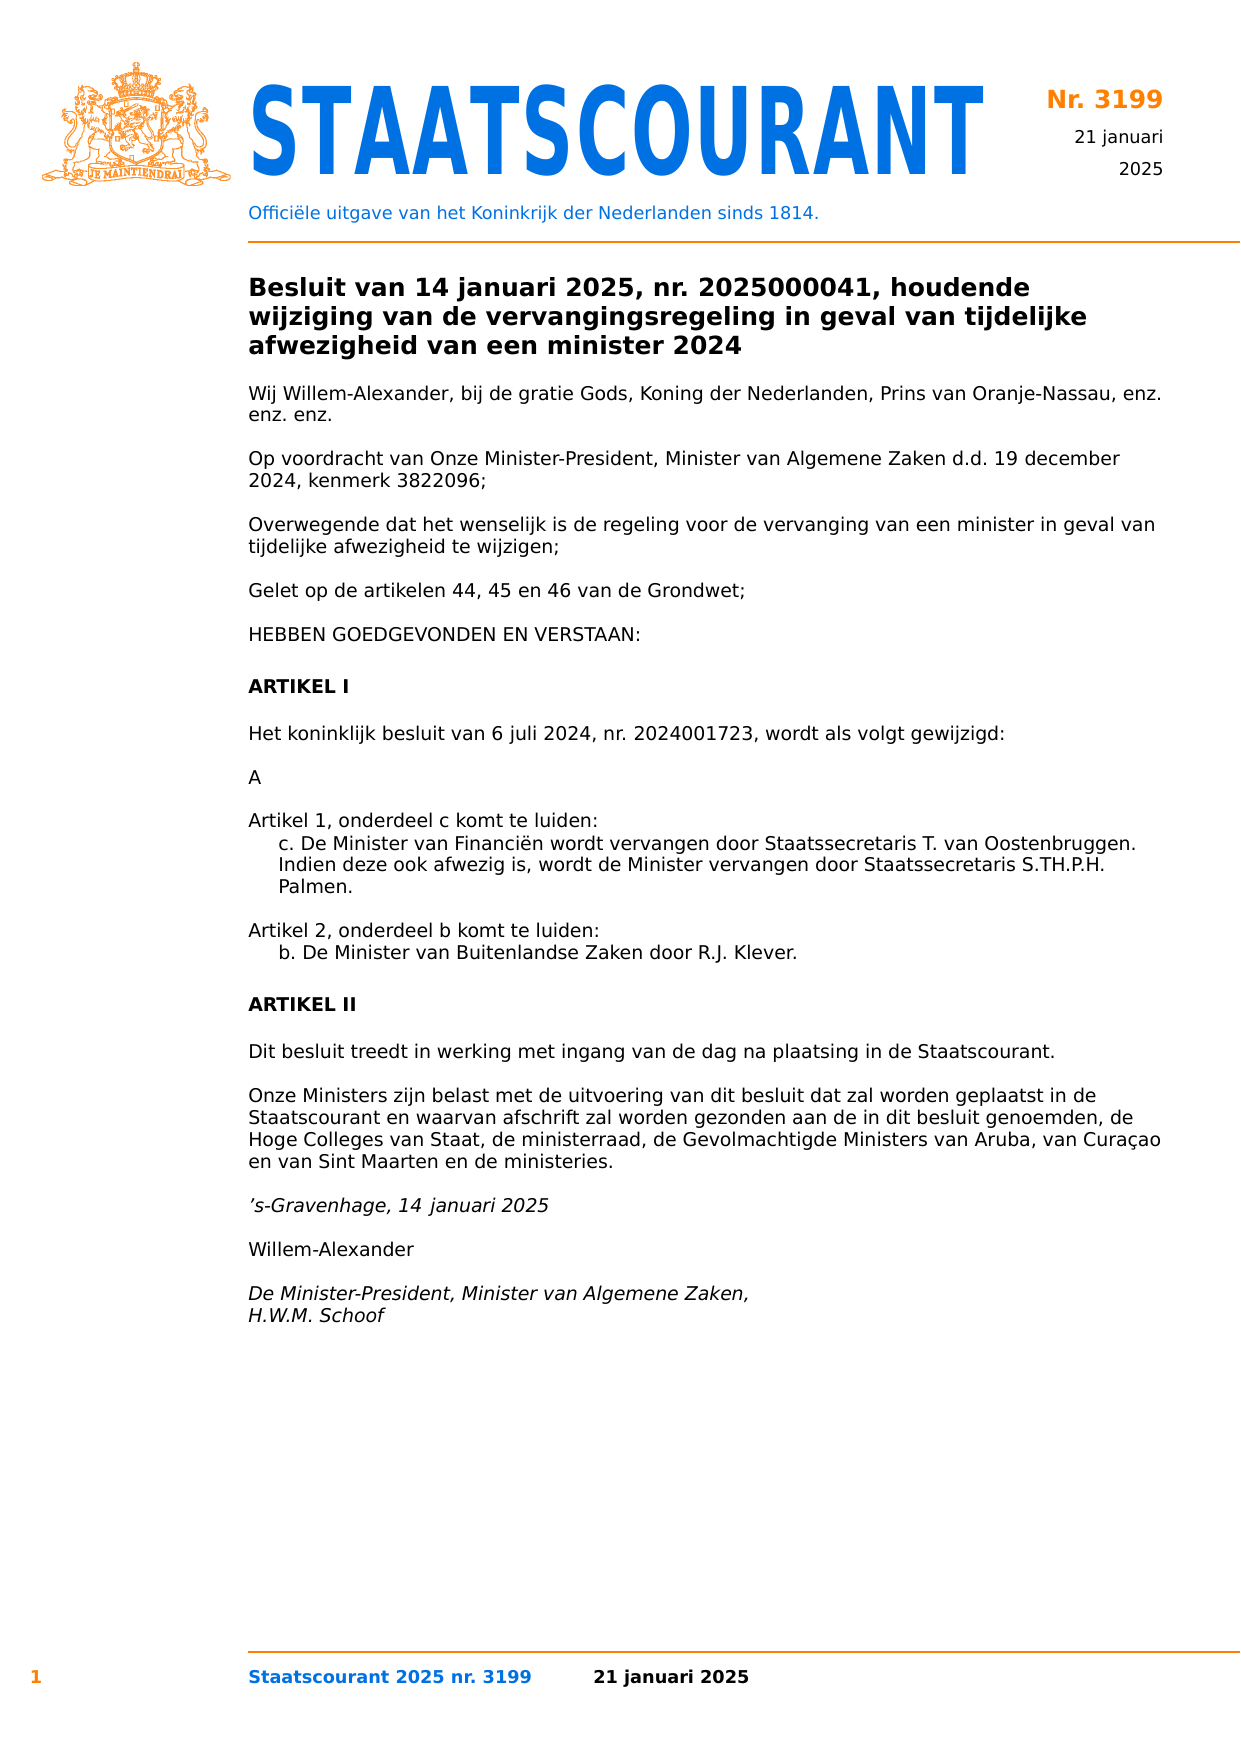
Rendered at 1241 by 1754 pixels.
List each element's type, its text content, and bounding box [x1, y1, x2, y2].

subtitle ARTIKEL II [248, 994, 1163, 1016]
table_header STAATSCOURANT [248, 62, 998, 203]
text Gelet op de artikelen 44, 45 en 46 van de Grondwet; [248, 580, 1163, 602]
text Overwegende dat het wenselijk is de regeling voor de vervanging van een minister in geval van tijdelijke afwezigheid te wijzigen; [248, 514, 1163, 558]
table_header [25, 62, 248, 241]
text A [248, 767, 1163, 788]
text Wij Willem-Alexander, bij de gratie Gods, Koning der Nederlanden, Prins van Oranje-Nassau, enz. enz. enz. [248, 382, 1163, 426]
table_header Nr. 3199 [998, 62, 1240, 121]
subtitle Besluit van 14 januari 2025, nr. 2025000041, houdende wijziging van de vervangingsregeling in geval van tijdelijke afwezigheid van een minister 2024 [248, 273, 1163, 361]
table_cell 21 januari [998, 121, 1240, 153]
text De Minister-President, Minister van Algemene Zaken, H.W.M. Schoof [248, 1282, 1163, 1326]
text Willem-Alexander [248, 1239, 1163, 1261]
text c. De Minister van Financiën wordt vervangen door Staatssecretaris T. van Oostenbruggen. Indien deze ook afwezig is, wordt de Minister vervangen door Staatssecretaris S.TH.P.H. Palmen. [278, 832, 1163, 898]
picture [41, 62, 231, 186]
text Op voordracht van Onze Minister-President, Minister van Algemene Zaken d.d. 19 december 2024, kenmerk 3822096; [248, 448, 1163, 492]
text Artikel 2, onderdeel b komt te luiden: [248, 920, 1163, 942]
text ’s-Gravenhage, 14 januari 2025 [248, 1195, 1163, 1217]
text Onze Ministers zijn belast met de uitvoering van dit besluit dat zal worden geplaatst in de Staatscourant en waarvan afschrift zal worden gezonden aan de in dit besluit genoemden, de Hoge Colleges van Staat, de ministerraad, de Gevolmachtigde Ministers van Aruba, van Curaçao en van Sint Maarten en de ministeries. [248, 1085, 1163, 1173]
text Het koninklijk besluit van 6 juli 2024, nr. 2024001723, wordt als volgt gewijzigd: [248, 723, 1163, 745]
text Artikel 1, onderdeel c komt te luiden: [248, 810, 1163, 832]
table_cell 2025 [998, 153, 1240, 203]
table_cell Officiële uitgave van het Koninkrijk der Nederlanden sinds 1814. [248, 203, 1240, 241]
text b. De Minister van Buitenlandse Zaken door R.J. Klever. [278, 942, 1163, 964]
subtitle ARTIKEL I [248, 676, 1163, 698]
text Dit besluit treedt in werking met ingang van de dag na plaatsing in de Staatscourant. [248, 1041, 1163, 1063]
text HEBBEN GOEDGEVONDEN EN VERSTAAN: [248, 624, 1163, 646]
